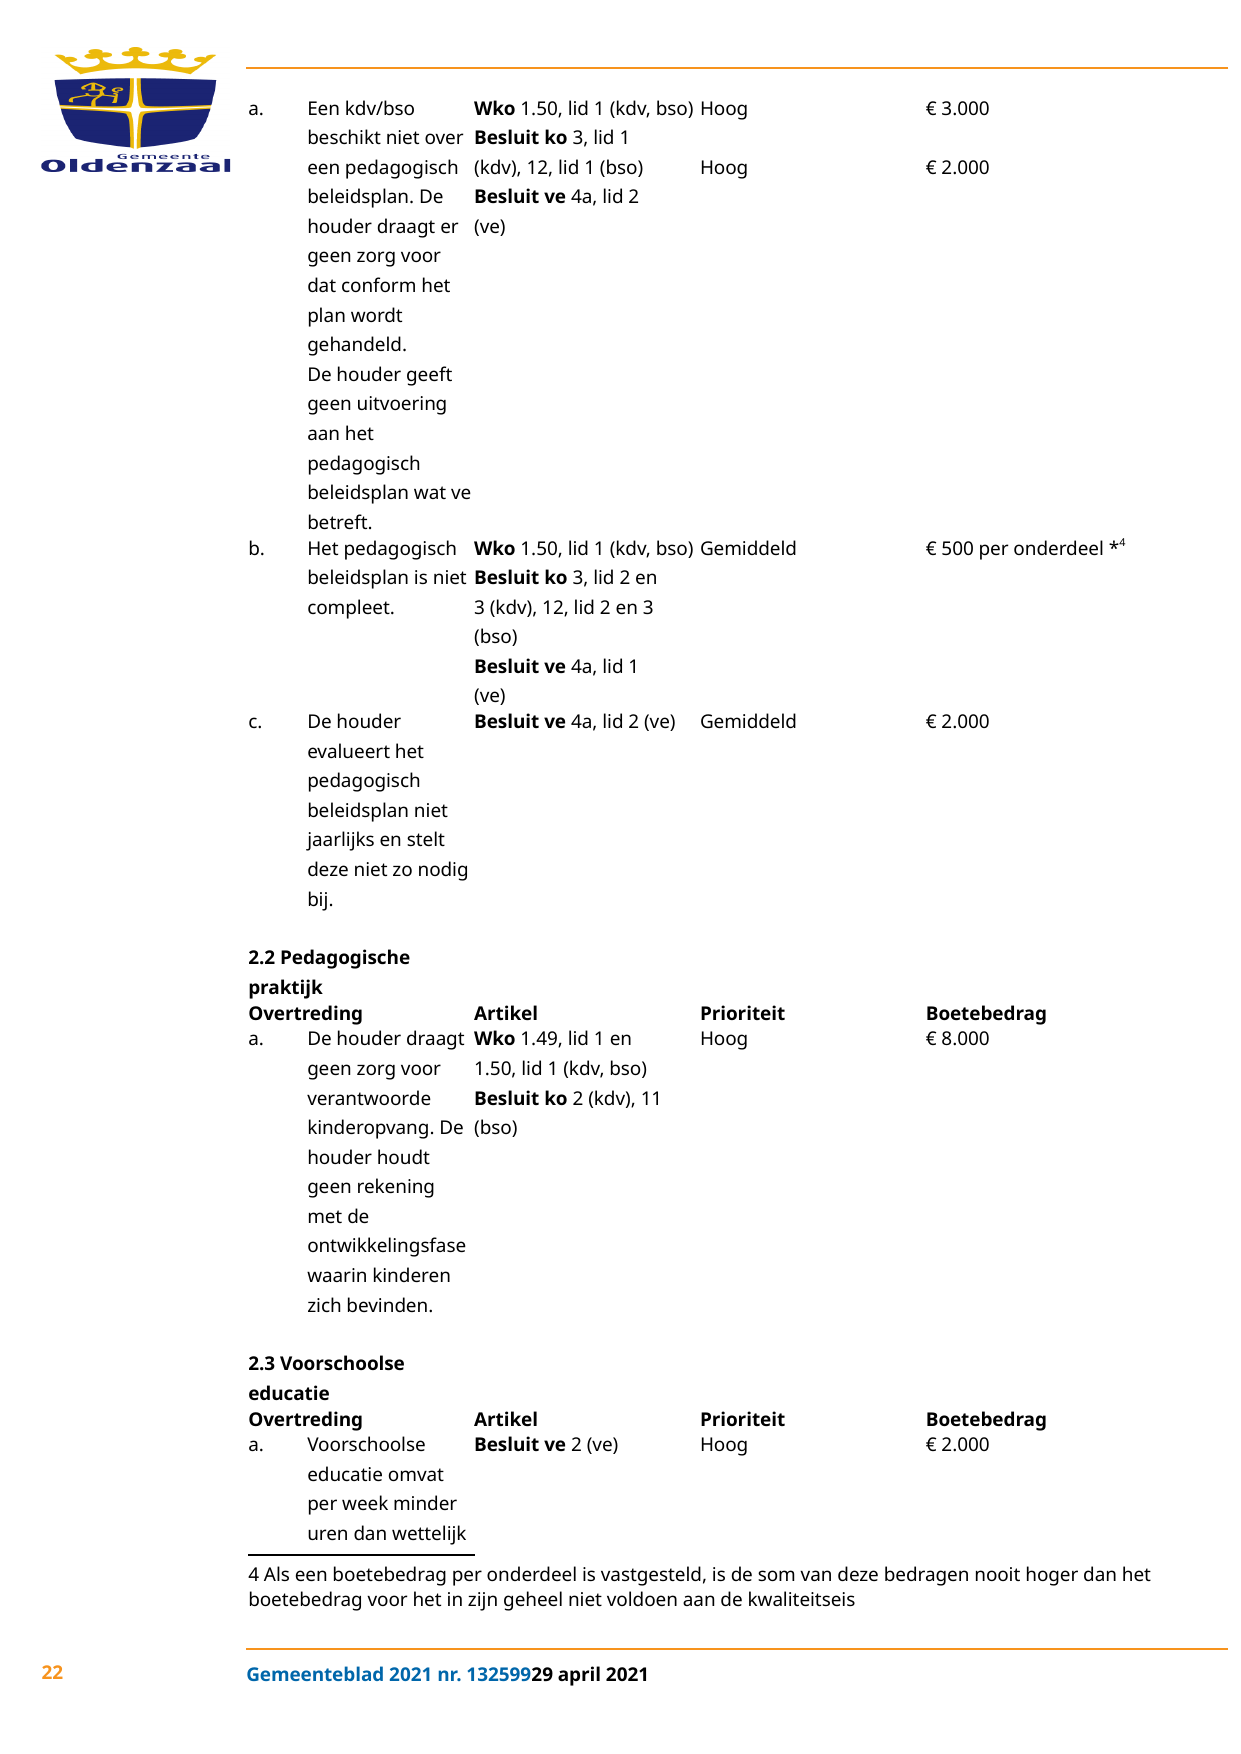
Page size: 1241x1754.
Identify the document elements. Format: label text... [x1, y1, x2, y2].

picture [41, 47, 231, 172]
table_cell € 2.000 [926, 1431, 1152, 1546]
table_cell Het pedagogisch beleidsplan is niet compleet. [248, 535, 474, 708]
table_cell Een kdv/bso beschikt niet over een pedagogisch beleidsplan. De houder draagt er geen zorg voor dat conform het plan wordt gehandeld. De houder geeft geen uitvoering aan het pedagogisch beleidsplan wat ve betreft. [248, 95, 474, 535]
table_header [700, 1350, 926, 1406]
table_cell Prioriteit [700, 1406, 926, 1431]
table_cell Overtreding [248, 1000, 474, 1026]
table_cell Boetebedrag [926, 1406, 1152, 1431]
table_cell Voorschoolse educatie omvat per week minder uren dan wettelijk [248, 1431, 474, 1546]
table_cell € 3.000 € 2.000 [926, 95, 1152, 535]
table_header [926, 1350, 1152, 1406]
table_cell Overtreding [248, 1406, 474, 1431]
table_cell Wko 1.49, lid 1 en 1.50, lid 1 (kdv, bso) Besluit ko 2 (kdv), 11 (bso) [474, 1026, 700, 1317]
table_header 2.3 Voorschoolse educatie [248, 1350, 474, 1406]
table_cell Gemiddeld [700, 708, 926, 912]
table_cell € 500 per onderdeel * [926, 535, 1152, 708]
table_cell Boetebedrag [926, 1000, 1152, 1026]
table_cell De houder evalueert het pedagogisch beleidsplan niet jaarlijks en stelt deze niet zo nodig bij. [248, 708, 474, 912]
table_cell Prioriteit [700, 1000, 926, 1026]
table_cell Besluit ve 4a, lid 2 (ve) [474, 708, 700, 912]
table_cell Hoog Hoog [700, 95, 926, 535]
table_cell Wko 1.50, lid 1 (kdv, bso) Besluit ko 3, lid 2 en 3 (kdv), 12, lid 2 en 3 (bso) Besluit ve 4a, lid 1 (ve) [474, 535, 700, 708]
table_cell € 2.000 [926, 708, 1152, 912]
table_header [474, 1350, 700, 1406]
table_cell Besluit ve 2 (ve) [474, 1431, 700, 1546]
table_cell Gemiddeld [700, 535, 926, 708]
table_cell De houder draagt geen zorg voor verantwoorde kinderopvang. De houder houdt geen rekening met de ontwikkelingsfase waarin kinderen zich bevinden. [248, 1026, 474, 1317]
table_cell Artikel [474, 1000, 700, 1026]
table_cell Artikel [474, 1406, 700, 1431]
table_header 2.2 Pedagogische praktijk [248, 945, 474, 1000]
table_cell Wko 1.50, lid 1 (kdv, bso) Besluit ko 3, lid 1 (kdv), 12, lid 1 (bso) Besluit ve 4a, lid 2 (ve) [474, 95, 700, 535]
table_header [926, 945, 1152, 1000]
table_cell € 8.000 [926, 1026, 1152, 1317]
table_header [700, 945, 926, 1000]
table_cell Hoog [700, 1026, 926, 1317]
table_header [474, 945, 700, 1000]
table_cell Hoog [700, 1431, 926, 1546]
